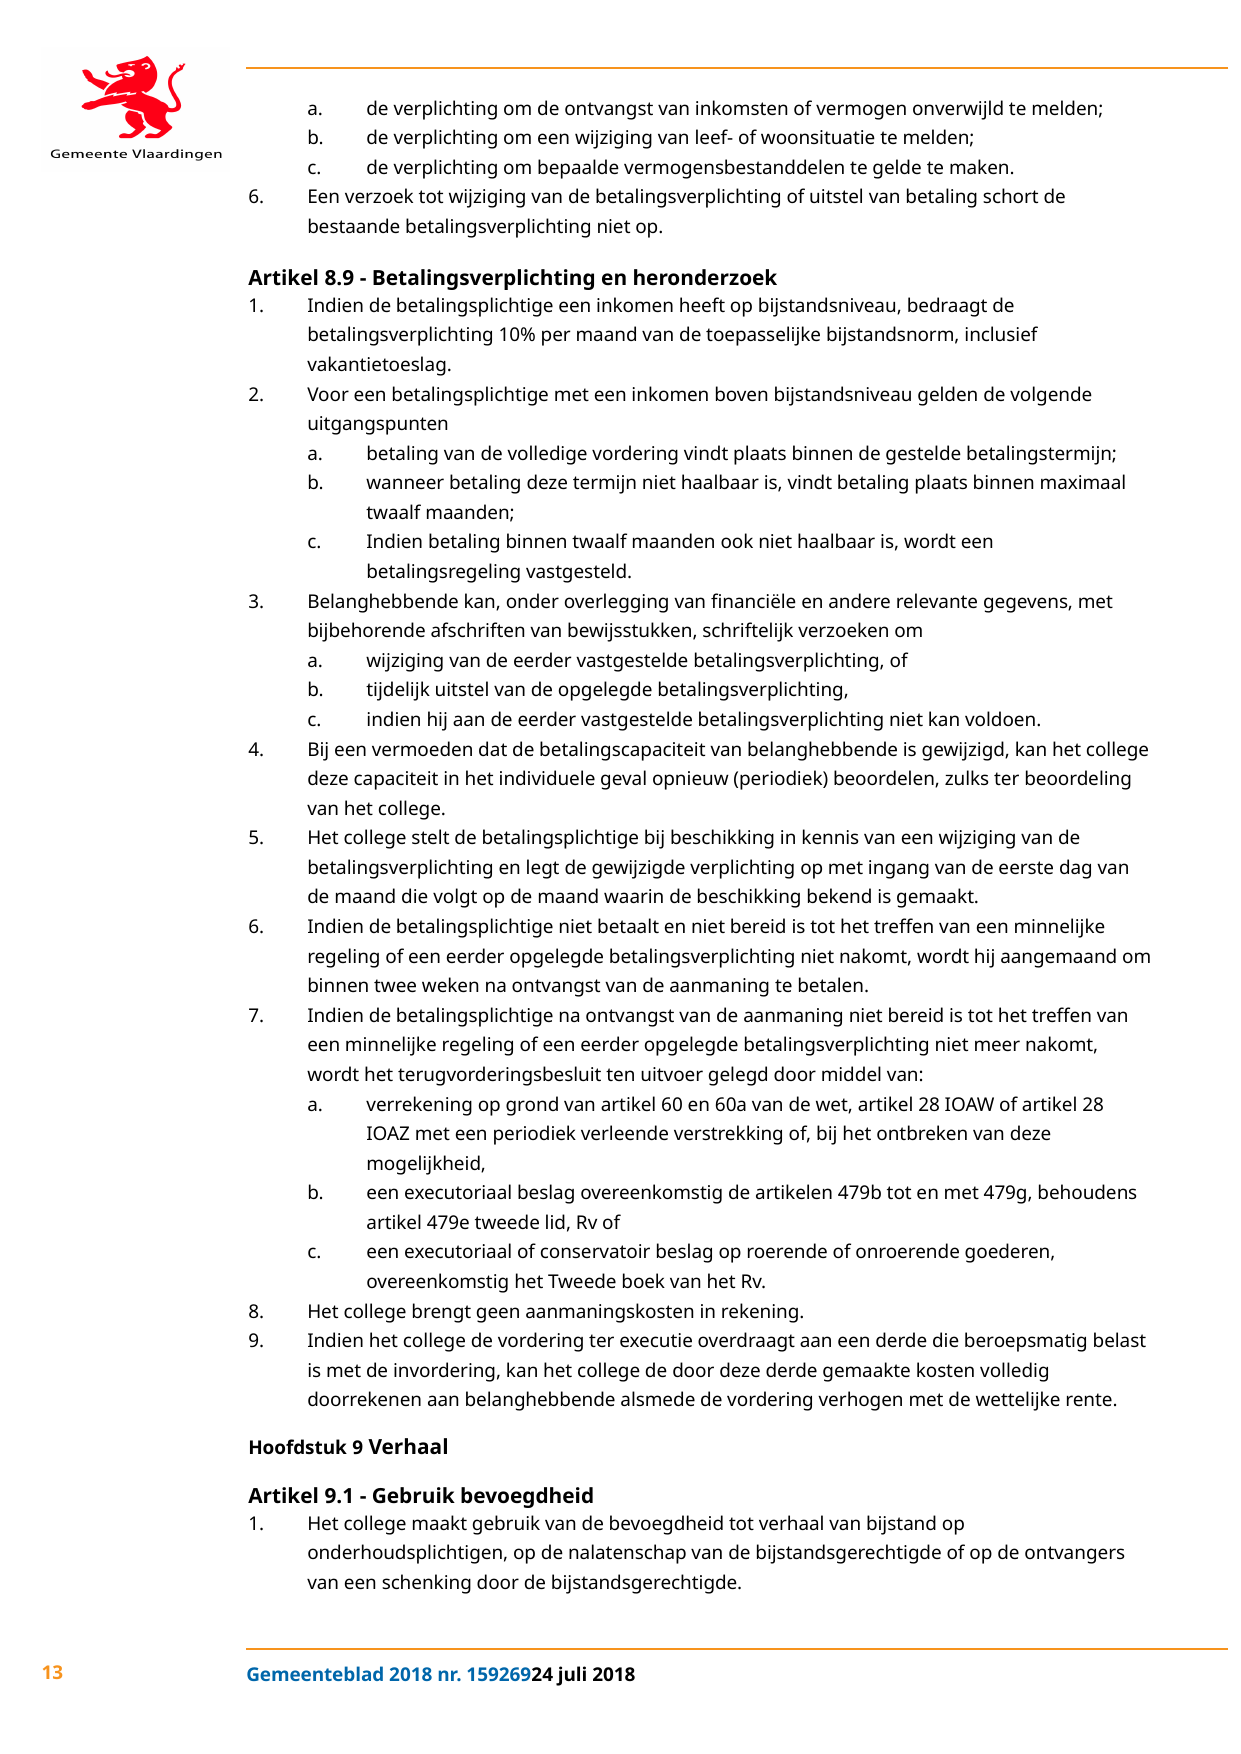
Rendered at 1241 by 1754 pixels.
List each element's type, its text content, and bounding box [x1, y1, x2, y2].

picture [41, 47, 231, 172]
list wanneer betaling deze termijn niet haalbaar is, vindt betaling plaats binnen maximaal twaalf maanden; [307, 469, 1152, 525]
list Indien de betalingsplichtige na ontvangst van de aanmaning niet bereid is tot het treffen van een minnelijke regeling of een eerder opgelegde betalingsverplichting niet meer nakomt, wordt het terugvorderingsbesluit ten uitvoer gelegd door middel van: [248, 1002, 1152, 1087]
list wijziging van de eerder vastgestelde betalingsverplichting, of [307, 647, 1152, 673]
list een executoriaal of conservatoir beslag op roerende of onroerende goederen, overeenkomstig het Tweede boek van het Rv. [307, 1239, 1152, 1294]
list verrekening op grond van artikel 60 en 60a van de wet, artikel 28 IOAW of artikel 28 IOAZ met een periodiek verleende verstrekking of, bij het ontbreken van deze mogelijkheid, [307, 1091, 1152, 1176]
text Artikel 8.9 - Betalingsverplichting en heronderzoek [248, 263, 1152, 292]
list de verplichting om bepaalde vermogensbestanddelen te gelde te maken. [307, 154, 1152, 180]
list betaling van de volledige vordering vindt plaats binnen de gestelde betalingstermijn; [307, 440, 1152, 466]
list de verplichting om de ontvangst van inkomsten of vermogen onverwijld te melden; [307, 95, 1152, 121]
list Het college stelt de betalingsplichtige bij beschikking in kennis van een wijziging van de betalingsverplichting en legt de gewijzigde verplichting op met ingang van de eerste dag van de maand die volgt op de maand waarin de beschikking bekend is gemaakt. [248, 824, 1152, 909]
list Indien de betalingsplichtige een inkomen heeft op bijstandsniveau, bedraagt de betalingsverplichting 10% per maand van de toepasselijke bijstandsnorm, inclusief vakantietoeslag. [248, 292, 1152, 377]
list Het college maakt gebruik van de bevoegdheid tot verhaal van bijstand op onderhoudsplichtigen, op de nalatenschap van de bijstandsgerechtigde of op de ontvangers van een schenking door de bijstandsgerechtigde. [248, 1510, 1152, 1595]
list tijdelijk uitstel van de opgelegde betalingsverplichting, [307, 677, 1152, 702]
list Indien betaling binnen twaalf maanden ook niet haalbaar is, wordt een betalingsregeling vastgesteld. [307, 529, 1152, 584]
list Indien de betalingsplichtige niet betaalt en niet bereid is tot het treffen van een minnelijke regeling of een eerder opgelegde betalingsverplichting niet nakomt, wordt hij aangemaand om binnen twee weken na ontvangst van de aanmaning te betalen. [248, 913, 1152, 998]
list een executoriaal beslag overeenkomstig de artikelen 479b tot en met 479g, behoudens artikel 479e tweede lid, Rv of [307, 1179, 1152, 1235]
list Indien het college de vordering ter executie overdraagt aan een derde die beroepsmatig belast is met de invordering, kan het college de door deze derde gemaakte kosten volledig doorrekenen aan belanghebbende alsmede de vordering verhogen met de wettelijke rente. [248, 1327, 1152, 1412]
text Hoofdstuk 9 Verhaal [248, 1432, 1152, 1461]
list de verplichting om een wijziging van leef- of woonsituatie te melden; [307, 124, 1152, 150]
text Artikel 9.1 - Gebruik bevoegdheid [248, 1481, 1152, 1510]
list Het college brengt geen aanmaningskosten in rekening. [248, 1298, 1152, 1323]
list indien hij aan de eerder vastgestelde betalingsverplichting niet kan voldoen. [307, 706, 1152, 732]
list Voor een betalingsplichtige met een inkomen boven bijstandsniveau gelden de volgende uitgangspunten [248, 381, 1152, 436]
list Een verzoek tot wijziging van de betalingsverplichting of uitstel van betaling schort de bestaande betalingsverplichting niet op. [248, 183, 1152, 239]
list Belanghebbende kan, onder overlegging van financiële en andere relevante gegevens, met bijbehorende afschriften van bewijsstukken, schriftelijk verzoeken om [248, 588, 1152, 643]
list Bij een vermoeden dat de betalingscapaciteit van belanghebbende is gewijzigd, kan het college deze capaciteit in het individuele geval opnieuw (periodiek) beoordelen, zulks ter beoordeling van het college. [248, 736, 1152, 821]
